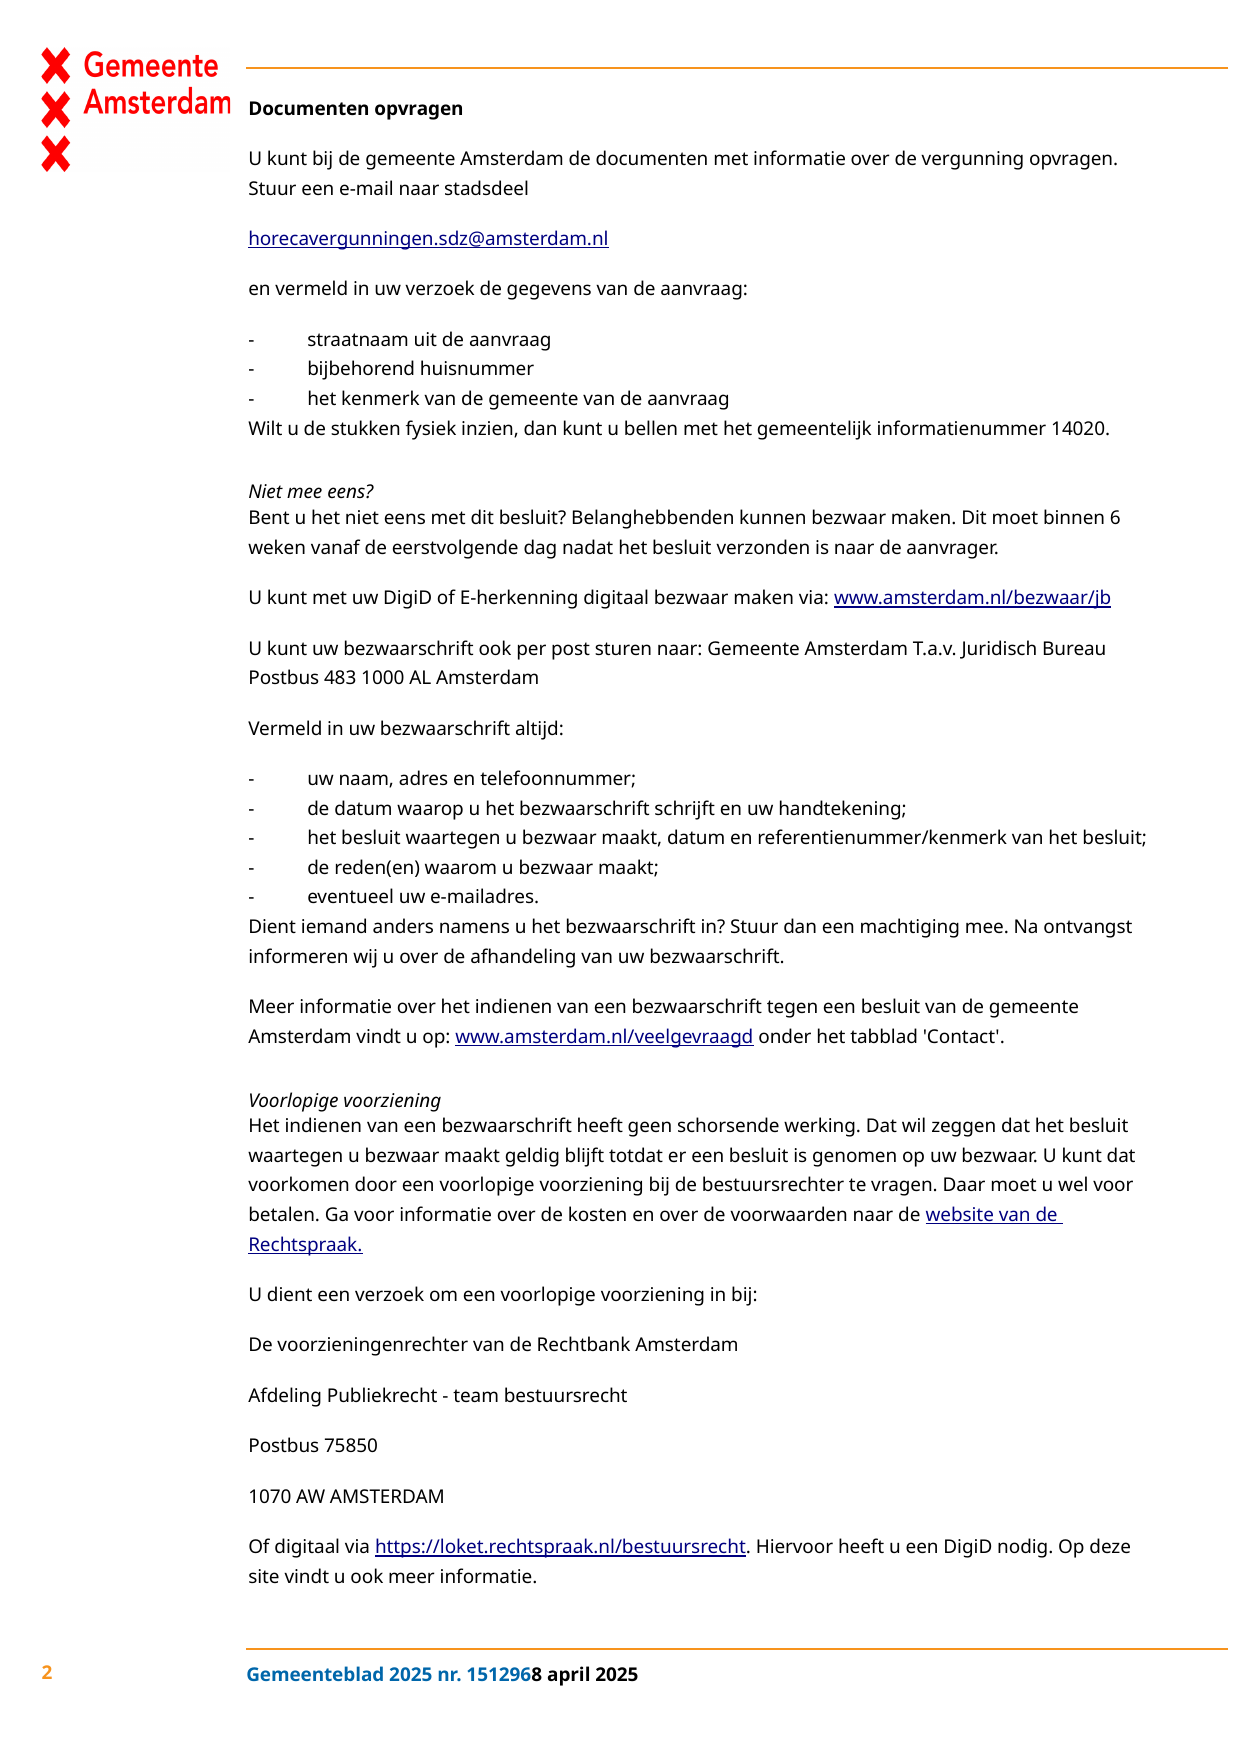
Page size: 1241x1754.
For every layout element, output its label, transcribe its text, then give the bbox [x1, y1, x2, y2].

list bijbehorend huisnummer [248, 356, 1152, 381]
text De voorzieningenrechter van de Rechtbank Amsterdam [248, 1332, 1152, 1357]
text 1070 AW AMSTERDAM [248, 1483, 1152, 1509]
text Het indienen van een bezwaarschrift heeft geen schorsende werking. Dat wil zeggen dat het besluit waartegen u bezwaar maakt geldig blijft totdat er een besluit is genomen op uw bezwaar. U kunt dat voorkomen door een voorlopige voorziening bij de bestuursrechter te vragen. Daar moet u wel voor betalen. Ga voor informatie over de kosten en over de voorwaarden naar de website van de Rechtspraak. [248, 1112, 1152, 1257]
text Dient iemand anders namens u het bezwaarschrift in? Stuur dan een machtiging mee. Na ontvangst informeren wij u over de afhandeling van uw bezwaarschrift. [248, 913, 1152, 968]
text horecavergunningen.sdz@amsterdam.nl [248, 225, 1152, 251]
text U dient een verzoek om een voorlopige voorziening in bij: [248, 1281, 1152, 1307]
list straatnaam uit de aanvraag [248, 326, 1152, 352]
text Bent u het niet eens met dit besluit? Belanghebbenden kunnen bezwaar maken. Dit moet binnen 6 weken vanaf de eerstvolgende dag nadat het besluit verzonden is naar de aanvrager. [248, 504, 1152, 560]
text Documenten opvragen [248, 95, 1152, 121]
list eventueel uw e-mailadres. [248, 884, 1152, 909]
picture [41, 47, 231, 172]
text en vermeld in uw verzoek de gegevens van de aanvraag: [248, 276, 1152, 301]
text Afdeling Publiekrecht - team bestuursrecht [248, 1382, 1152, 1408]
text Vermeld in uw bezwaarschrift altijd: [248, 715, 1152, 741]
list de datum waarop u het bezwaarschrift schrijft en uw handtekening; [248, 795, 1152, 821]
list het besluit waartegen u bezwaar maakt, datum en referentienummer/kenmerk van het besluit; [248, 824, 1152, 850]
text Niet mee eens? [248, 479, 1152, 504]
list de reden(en) waarom u bezwaar maakt; [248, 854, 1152, 880]
text Meer informatie over het indienen van een bezwaarschrift tegen een besluit van de gemeente Amsterdam vindt u op: www.amsterdam.nl/veelgevraagd onder het tabblad 'Contact'. [248, 993, 1152, 1048]
text Wilt u de stukken fysiek inzien, dan kunt u bellen met het gemeentelijk informatienummer 14020. [248, 415, 1152, 441]
list het kenmerk van de gemeente van de aanvraag [248, 385, 1152, 411]
text U kunt met uw DigiD of E-herkenning digitaal bezwaar maken via: www.amsterdam.nl/bezwaar/jb [248, 584, 1152, 610]
text Of digitaal via https://loket.rechtspraak.nl/bestuursrecht. Hiervoor heeft u een DigiD nodig. Op deze site vindt u ook meer informatie. [248, 1533, 1152, 1589]
list uw naam, adres en telefoonnummer; [248, 765, 1152, 791]
text Voorlopige voorziening [248, 1087, 1152, 1112]
text U kunt uw bezwaarschrift ook per post sturen naar: Gemeente Amsterdam T.a.v. Juridisch Bureau Postbus 483 1000 AL Amsterdam [248, 635, 1152, 690]
text Postbus 75850 [248, 1432, 1152, 1458]
text U kunt bij de gemeente Amsterdam de documenten met informatie over de vergunning opvragen. Stuur een e-mail naar stadsdeel [248, 145, 1152, 201]
